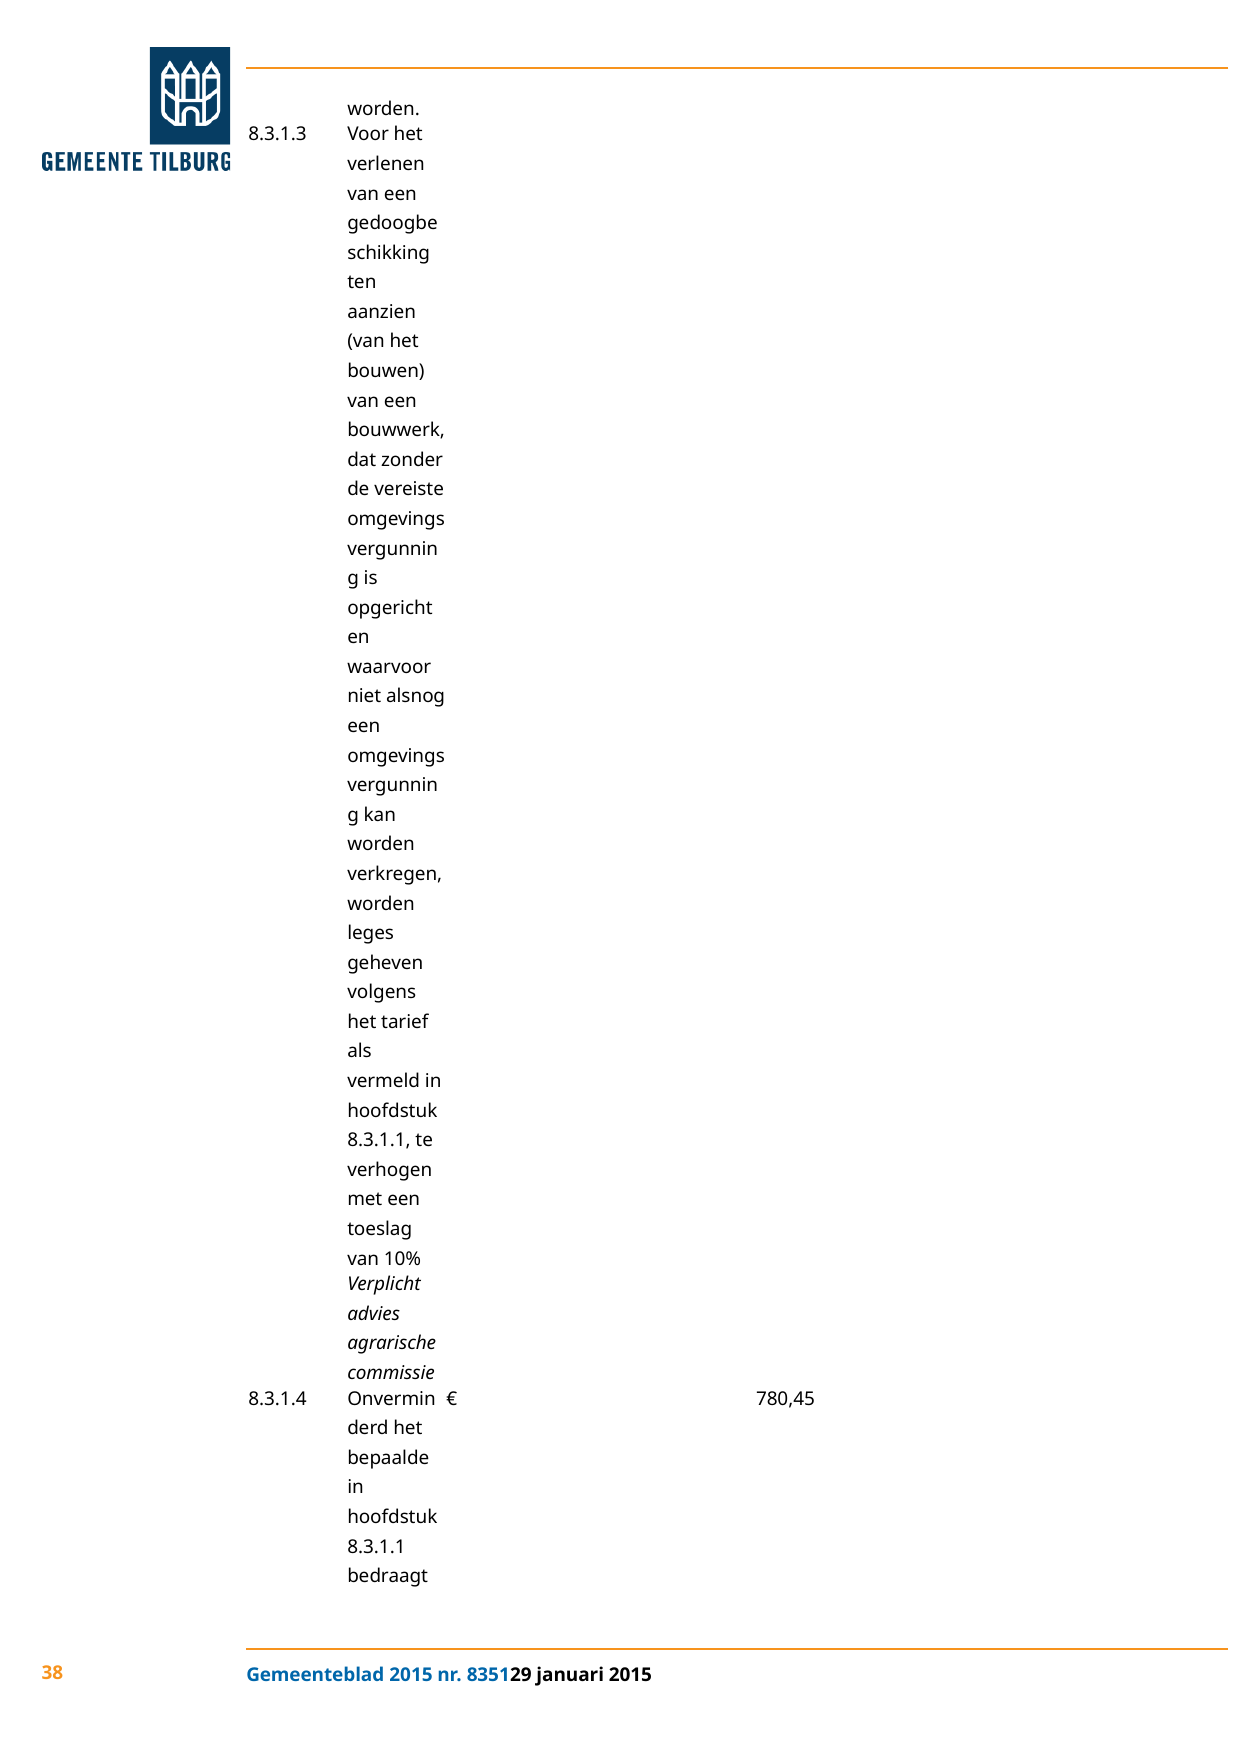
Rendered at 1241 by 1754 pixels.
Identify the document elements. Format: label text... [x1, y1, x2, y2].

table_cell worden. [347, 95, 446, 121]
table_cell [248, 1270, 347, 1385]
table_cell [248, 95, 347, 121]
table_cell Voor het verlenen van een gedoogbeschikking ten aanzien (van het bouwen) van een bouwwerk, dat zonder de vereiste omgevingsvergunning is opgericht en waarvoor niet alsnog een omgevingsvergunning kan worden verkregen, worden leges geheven volgens het tarief als vermeld in hoofdstuk 8.3.1.1, te verhogen met een toeslag van 10% [347, 121, 446, 1270]
table_cell [756, 95, 855, 121]
table_cell Onverminderd het bepaalde in hoofdstuk 8.3.1.1 bedraagt [347, 1385, 446, 1588]
table_cell € [446, 1385, 756, 1588]
table_cell [756, 121, 855, 1270]
table_cell [756, 1270, 855, 1385]
table_cell 780,45 [756, 1385, 855, 1588]
table_cell Verplicht advies agrarische commissie [347, 1270, 446, 1385]
table_cell [446, 95, 756, 121]
table_cell [446, 121, 756, 1270]
picture [41, 47, 231, 172]
table_cell [446, 1270, 756, 1385]
table_cell 8.3.1.4 [248, 1385, 347, 1588]
table_cell 8.3.1.3 [248, 121, 347, 1270]
